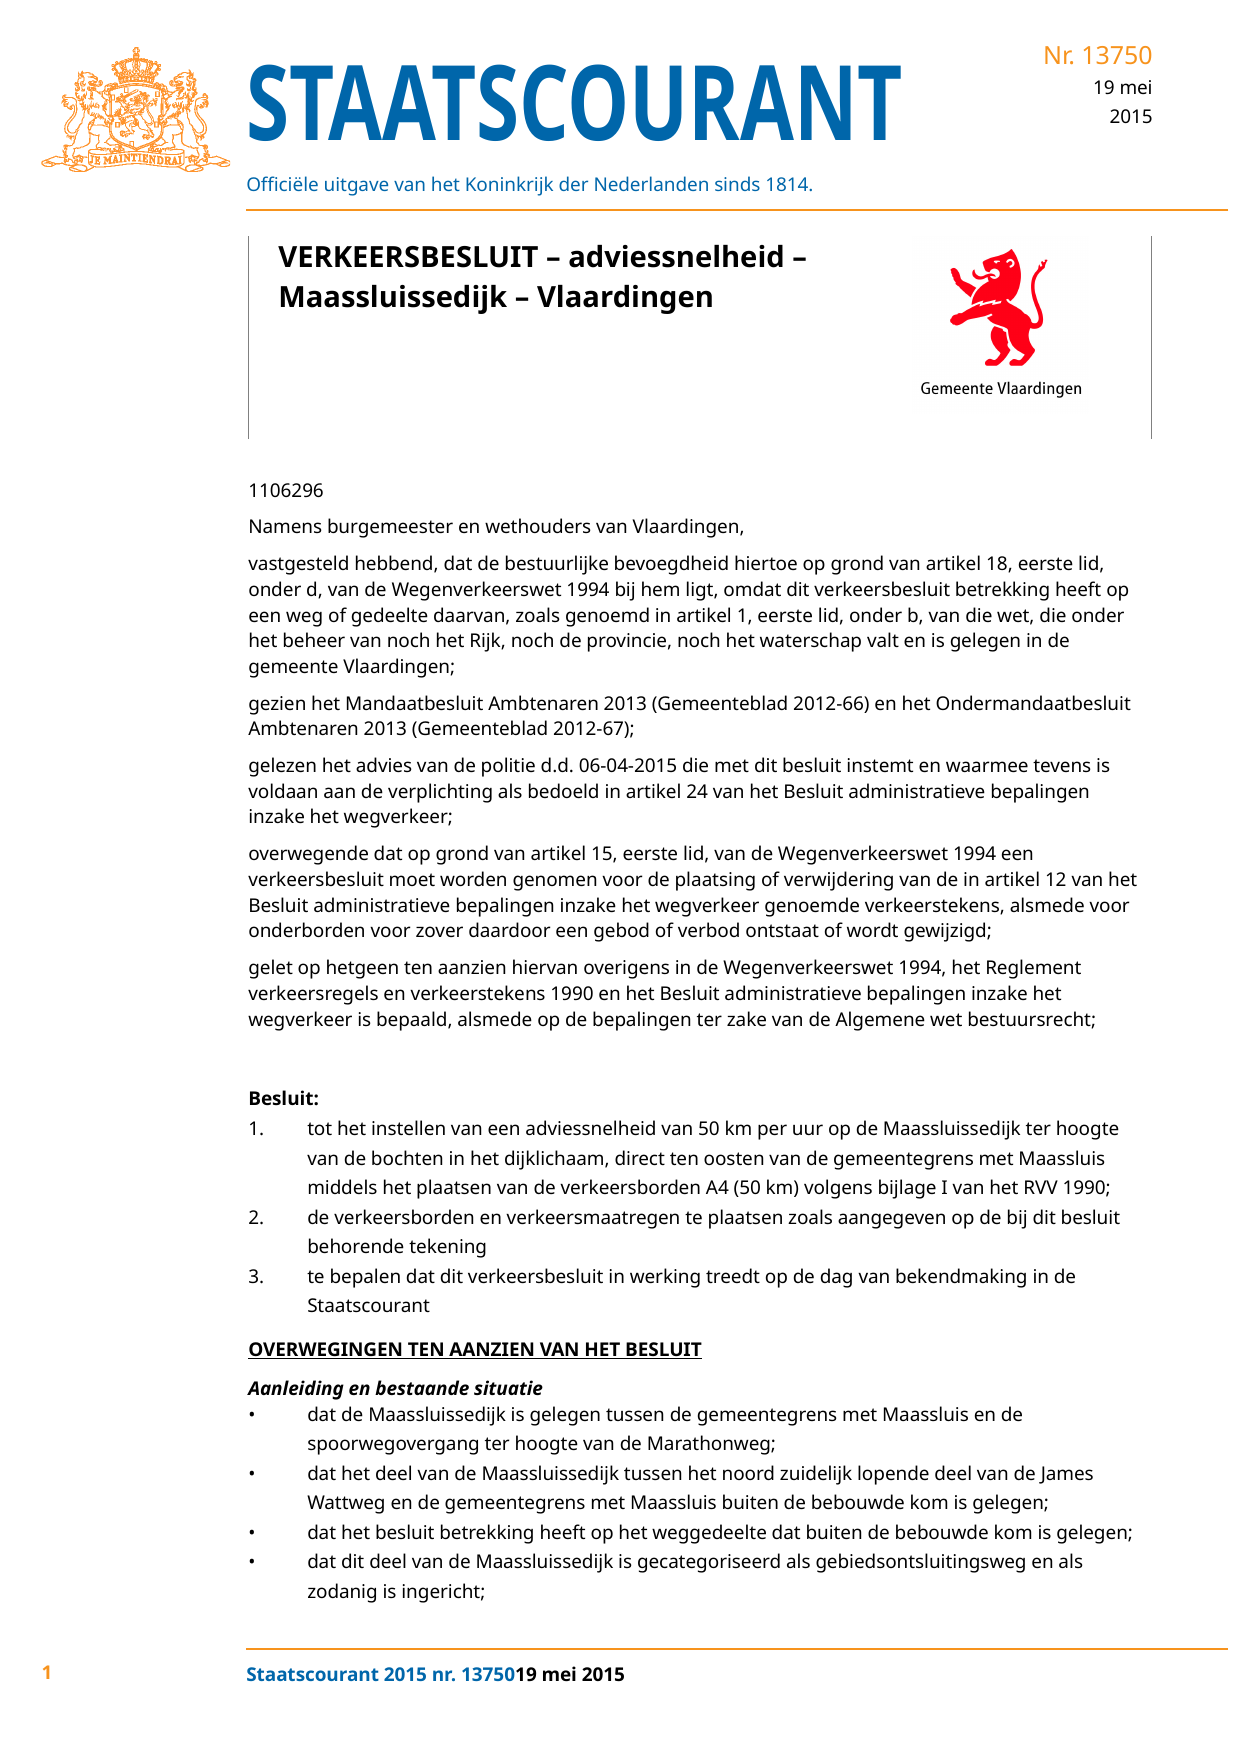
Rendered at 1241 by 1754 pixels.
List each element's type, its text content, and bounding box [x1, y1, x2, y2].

text 1106296 [248, 477, 1152, 503]
text gezien het Mandaatbesluit Ambtenaren 2013 (Gemeenteblad 2012-66) en het Ondermandaatbesluit Ambtenaren 2013 (Gemeenteblad 2012-67); [248, 690, 1152, 741]
list dat het deel van de Maassluissedijk tussen het noord zuidelijk lopende deel van de James Wattweg en de gemeentegrens met Maassluis buiten de bebouwde kom is gelegen; [248, 1460, 1152, 1515]
text Aanleiding en bestaande situatie [248, 1375, 1152, 1401]
text overwegende dat op grond van artikel 15, eerste lid, van de Wegenverkeerswet 1994 een verkeersbesluit moet worden genomen voor de plaatsing of verwijdering van de in artikel 12 van het Besluit administratieve bepalingen inzake het wegverkeer genoemde verkeerstekens, alsmede voor onderborden voor zover daardoor een gebod of verbod ontstaat of wordt gewijzigd; [248, 840, 1152, 943]
table_header [1090, 236, 1151, 413]
table_header [850, 236, 912, 413]
list de verkeersborden en verkeersmaatregen te plaatsen zoals aangegeven op de bij dit besluit behorende tekening [248, 1204, 1152, 1259]
table_header VERKEERSBESLUIT – adviessnelheid – Maassluissedijk – Vlaardingen [249, 236, 850, 439]
text Besluit: [248, 1086, 1152, 1111]
list dat dit deel van de Maassluissedijk is gecategoriseerd als gebiedsontsluitingsweg en als zodanig is ingericht; [248, 1549, 1152, 1604]
list dat de Maassluissedijk is gelegen tussen de gemeentegrens met Maassluis en de spoorwegovergang ter hoogte van de Marathonweg; [248, 1401, 1152, 1456]
list tot het instellen van een adviessnelheid van 50 km per uur op de Maassluissedijk ter hoogte van de bochten in het dijklichaam, direct ten oosten van de gemeentegrens met Maassluis middels het plaatsen van de verkeersborden A4 (50 km) volgens bijlage I van het RVV 1990; [248, 1115, 1152, 1200]
text Namens burgemeester en wethouders van Vlaardingen, [248, 514, 1152, 539]
text OVERWEGINGEN TEN AANZIEN VAN HET BESLUIT [248, 1336, 1152, 1361]
text gelezen het advies van de politie d.d. 06-04-2015 die met dit besluit instemt en waarmee tevens is voldaan aan de verplichting als bedoeld in artikel 24 van het Besluit administratieve bepalingen inzake het wegverkeer; [248, 752, 1152, 829]
table_header [850, 414, 1151, 439]
picture [41, 47, 231, 172]
text gelet op hetgeen ten aanzien hiervan overigens in de Wegenverkeerswet 1994, het Reglement verkeersregels en verkeerstekens 1990 en het Besluit administratieve bepalingen inzake het wegverkeer is bepaald, alsmede op de bepalingen ter zake van de Algemene wet bestuursrecht; [248, 954, 1152, 1031]
picture [912, 236, 1090, 414]
list dat het besluit betrekking heeft op het weggedeelte dat buiten de bebouwde kom is gelegen; [248, 1519, 1152, 1545]
text vastgesteld hebbend, dat de bestuurlijke bevoegdheid hiertoe op grond van artikel 18, eerste lid, onder d, van de Wegenverkeerswet 1994 bij hem ligt, omdat dit verkeersbesluit betrekking heeft op een weg of gedeelte daarvan, zoals genoemd in artikel 1, eerste lid, onder b, van die wet, die onder het beheer van noch het Rijk, noch de provincie, noch het waterschap valt en is gelegen in de gemeente Vlaardingen; [248, 550, 1152, 679]
list te bepalen dat dit verkeersbesluit in werking treedt op de dag van bekendmaking in de Staatscourant [248, 1263, 1152, 1318]
